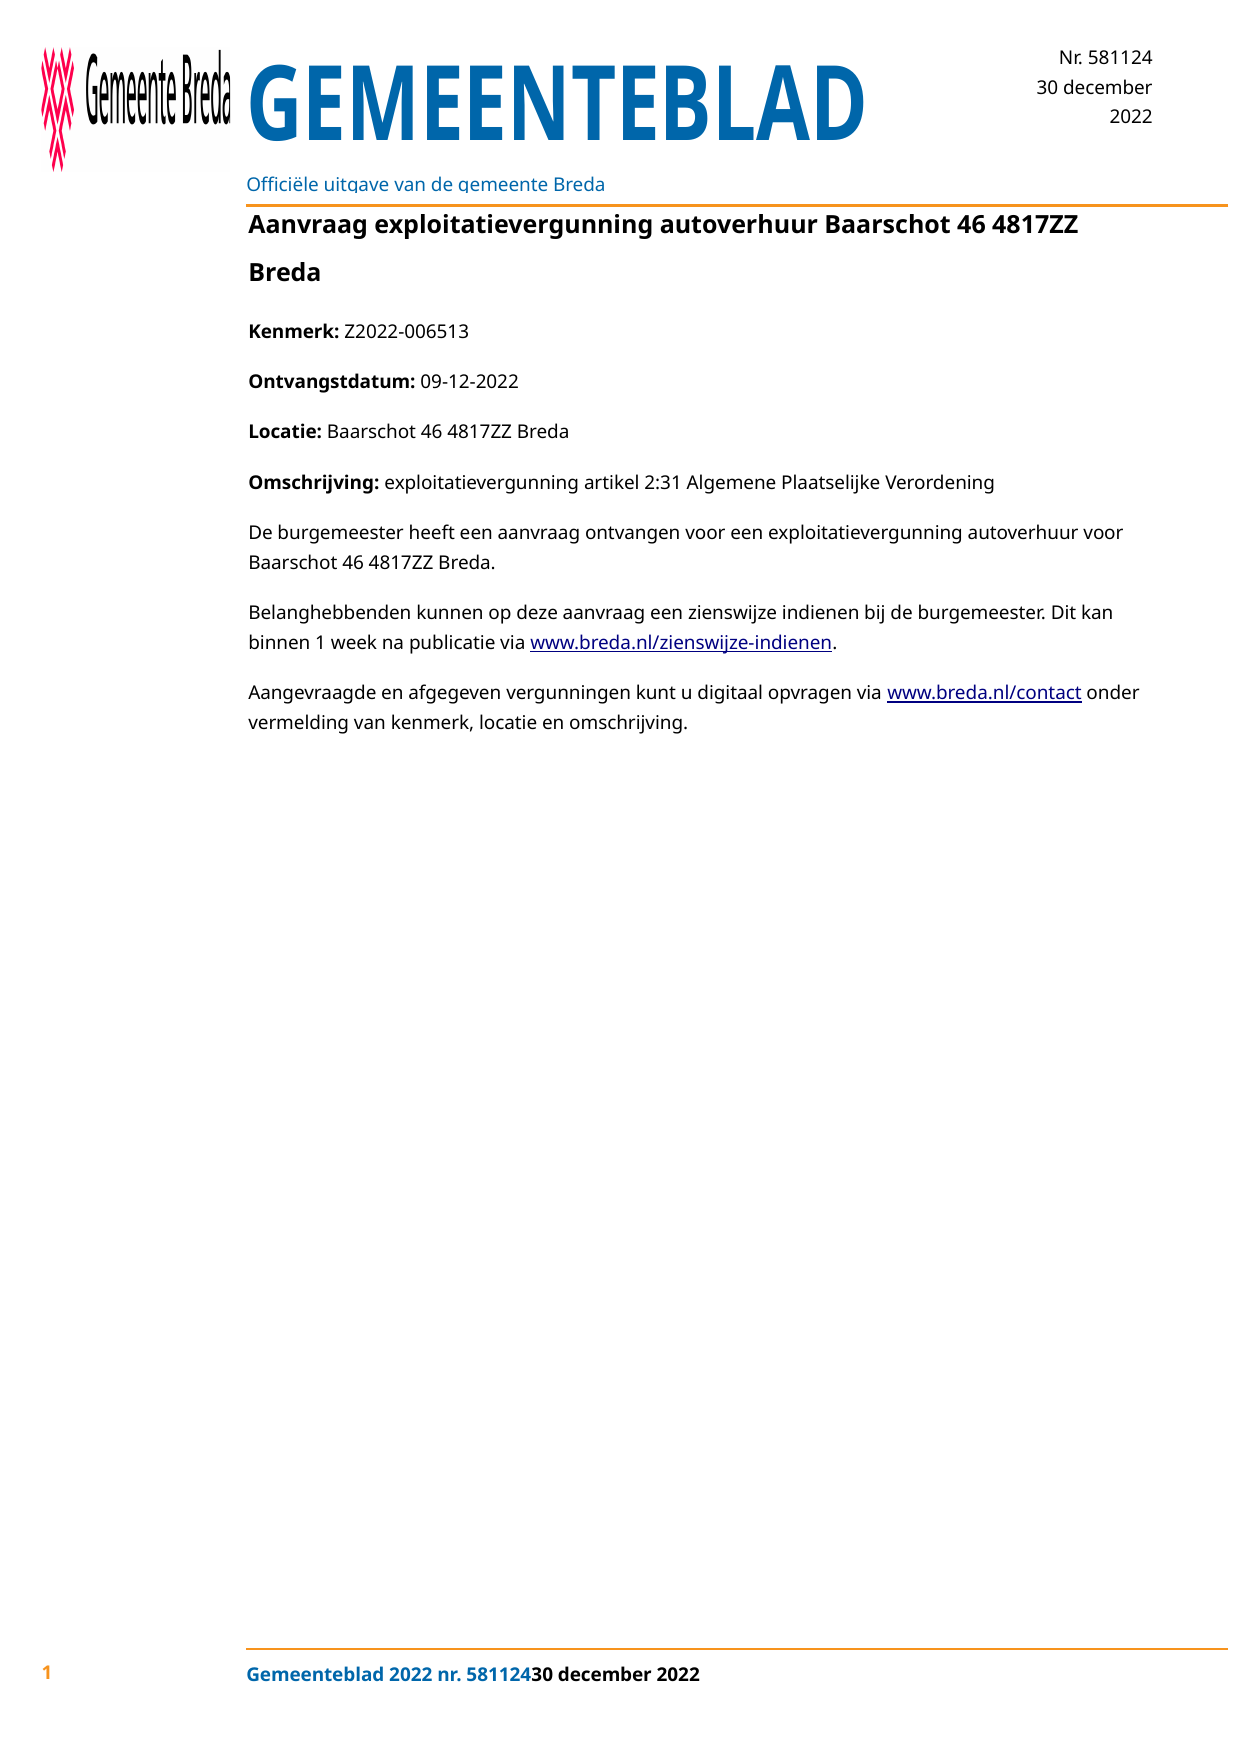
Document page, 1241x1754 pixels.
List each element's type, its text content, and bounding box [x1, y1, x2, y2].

text Aangevraagde en afgegeven vergunningen kunt u digitaal opvragen via www.breda.nl/contact onder vermelding van kenmerk, locatie en omschrijving. [248, 679, 1152, 735]
picture [41, 47, 231, 172]
text Locatie: Baarschot 46 4817ZZ Breda [248, 419, 1152, 444]
text Ontvangstdatum: 09-12-2022 [248, 368, 1152, 394]
text Kenmerk: Z2022-006513 [248, 318, 1152, 344]
text Omschrijving: exploitatievergunning artikel 2:31 Algemene Plaatselijke Verordening [248, 469, 1152, 495]
text De burgemeester heeft een aanvraag ontvangen voor een exploitatievergunning autoverhuur voor Baarschot 46 4817ZZ Breda. [248, 519, 1152, 575]
text Belanghebbenden kunnen op deze aanvraag een zienswijze indienen bij de burgemeester. Dit kan binnen 1 week na publicatie via www.breda.nl/zienswijze-indienen. [248, 599, 1152, 655]
text Aanvraag exploitatievergunning autoverhuur Baarschot 46 4817ZZ Breda [248, 207, 1152, 288]
